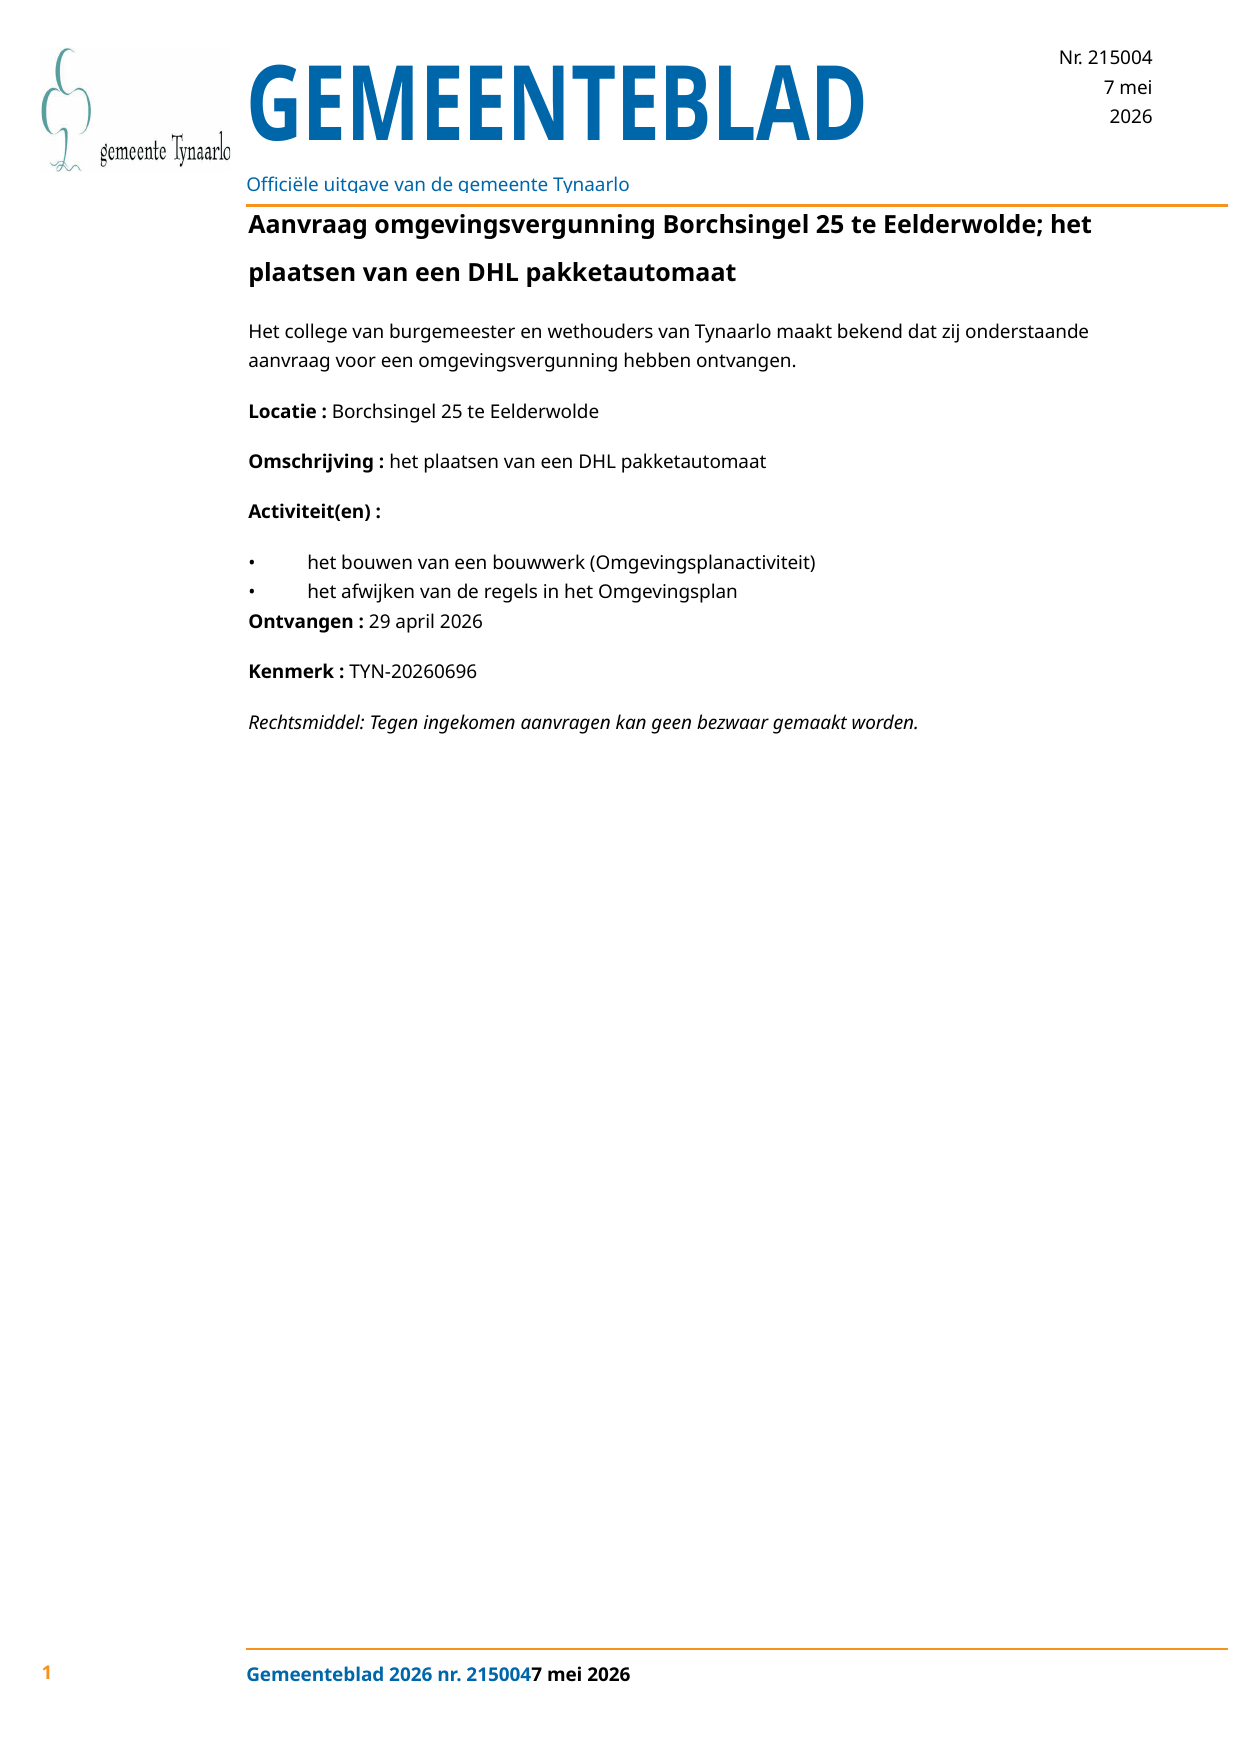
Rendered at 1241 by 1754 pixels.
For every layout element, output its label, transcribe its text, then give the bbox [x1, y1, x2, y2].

list het bouwen van een bouwwerk (Omgevingsplanactiviteit) [248, 549, 1152, 575]
text Activiteit(en) : [248, 499, 1152, 524]
text Het college van burgemeester en wethouders van Tynaarlo maakt bekend dat zij onderstaande aanvraag voor een omgevingsvergunning hebben ontvangen. [248, 318, 1152, 373]
text Ontvangen : 29 april 2026 [248, 608, 1152, 634]
text Aanvraag omgevingsvergunning Borchsingel 25 te Eelderwolde; het plaatsen van een DHL pakketautomaat [248, 207, 1152, 288]
picture [41, 47, 231, 172]
list het afwijken van de regels in het Omgevingsplan [248, 579, 1152, 604]
text Rechtsmiddel: Tegen ingekomen aanvragen kan geen bezwaar gemaakt worden. [248, 709, 1152, 735]
text Omschrijving : het plaatsen van een DHL pakketautomaat [248, 448, 1152, 474]
text Locatie : Borchsingel 25 te Eelderwolde [248, 398, 1152, 424]
text Kenmerk : TYN-20260696 [248, 659, 1152, 684]
